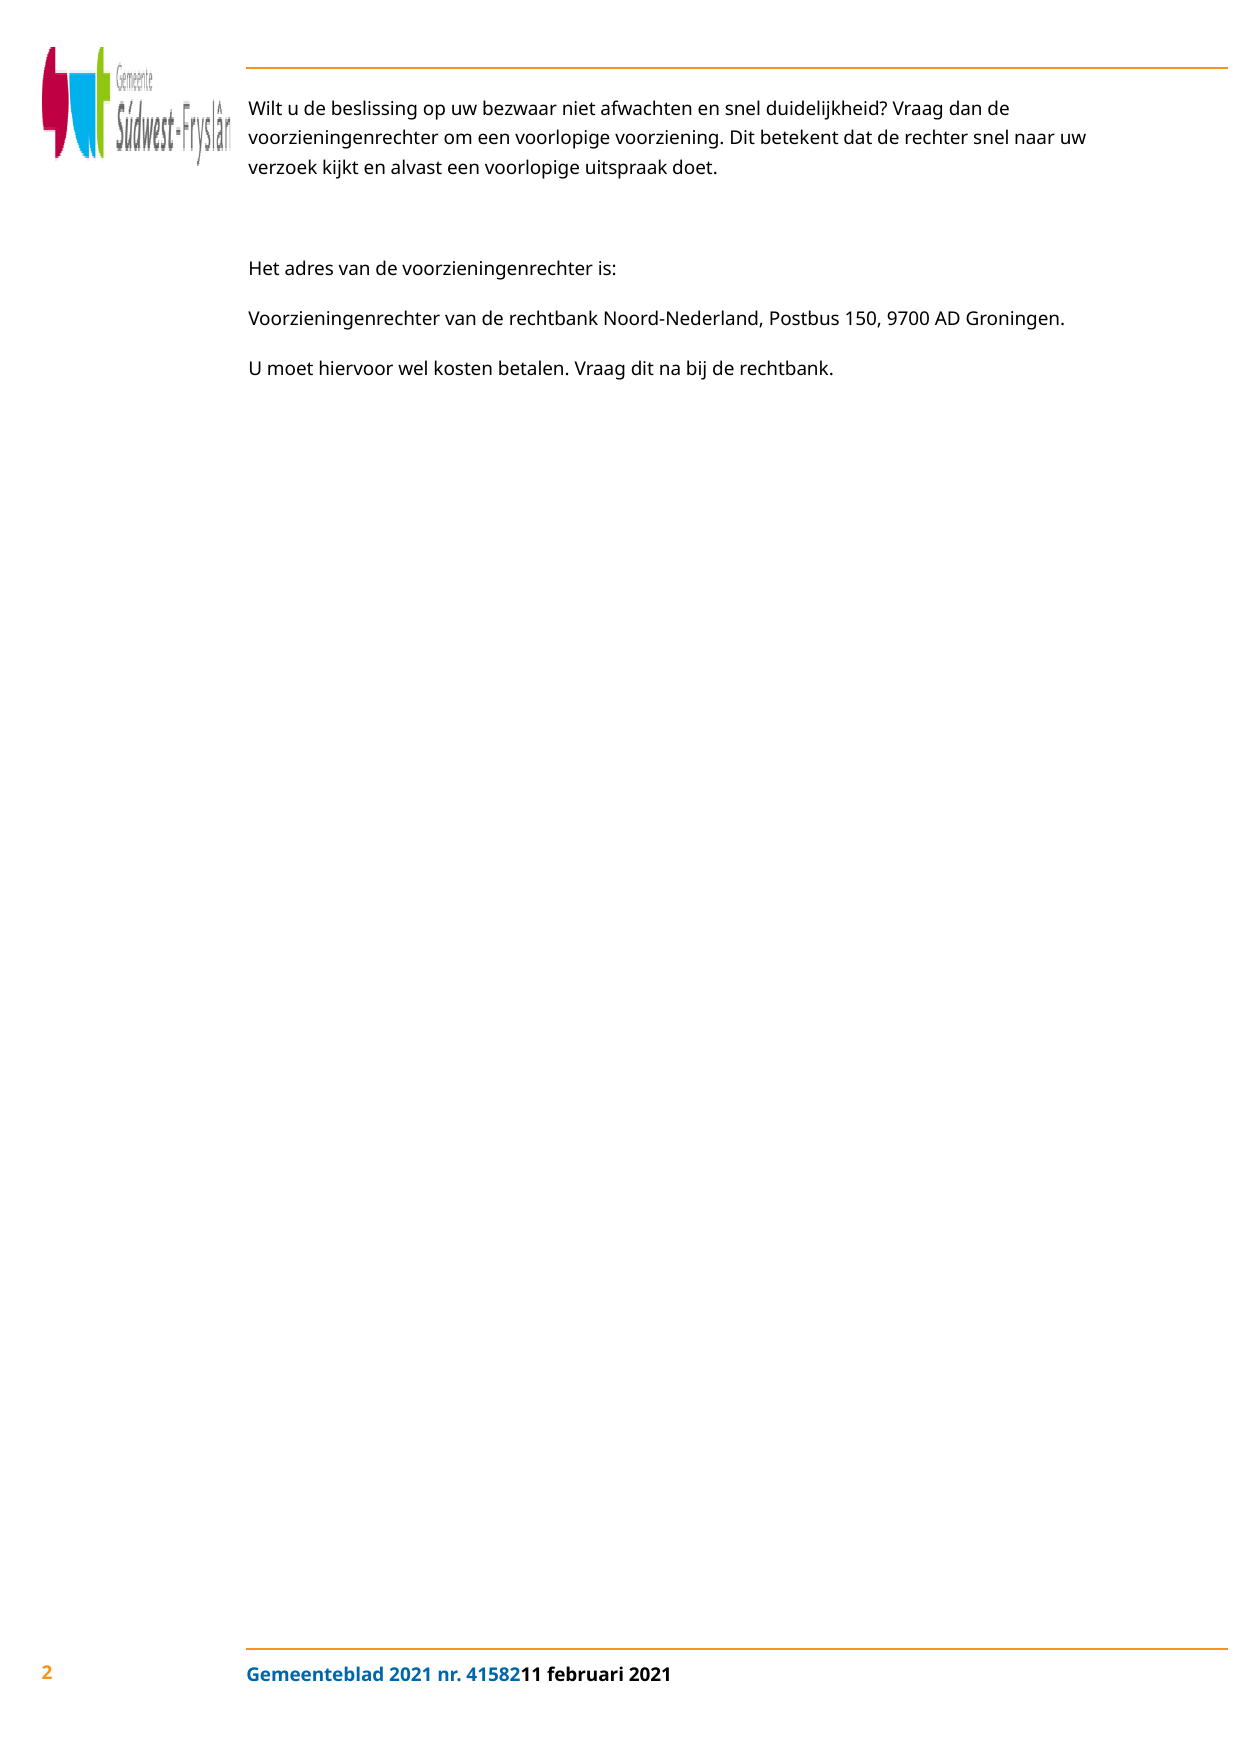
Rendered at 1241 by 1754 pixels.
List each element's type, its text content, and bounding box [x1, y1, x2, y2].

text U moet hiervoor wel kosten betalen. Vraag dit na bij de rechtbank. [248, 356, 1152, 381]
text Het adres van de voorzieningenrechter is: [248, 255, 1152, 281]
text Wilt u de beslissing op uw bezwaar niet afwachten en snel duidelijkheid? Vraag dan de voorzieningenrechter om een voorlopige voorziening. Dit betekent dat de rechter snel naar uw verzoek kijkt en alvast een voorlopige uitspraak doet. [248, 95, 1152, 180]
text Voorzieningenrechter van de rechtbank Noord-Nederland, Postbus 150, 9700 AD Groningen. [248, 305, 1152, 331]
picture [41, 47, 231, 172]
